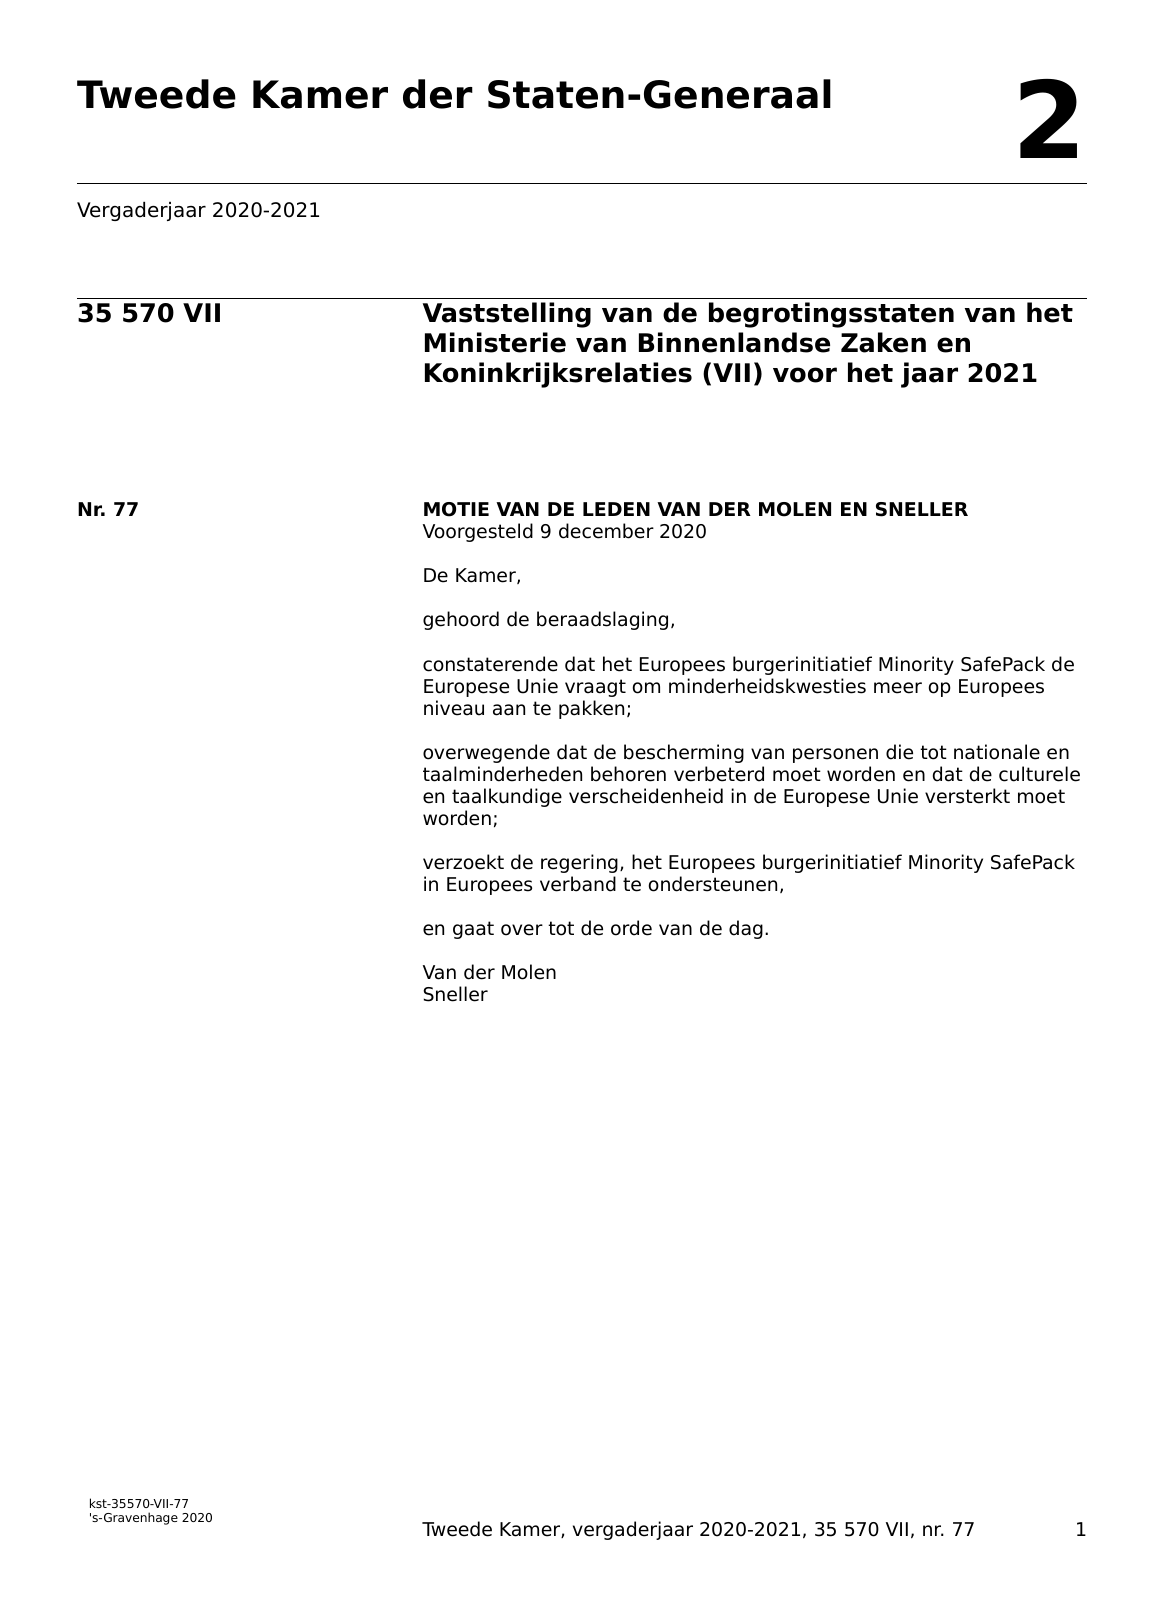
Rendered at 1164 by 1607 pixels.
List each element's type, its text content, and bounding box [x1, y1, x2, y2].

table_header Tweede Kamer der Staten-Generaal [77, 59, 886, 183]
text overwegende dat de bescherming van personen die tot nationale en taalminderheden behoren verbeterd moet worden en dat de culturele en taalkundige verscheidenheid in de Europese Unie versterkt moet worden; [422, 742, 1087, 829]
table_header 2 [886, 59, 1087, 183]
text kst-35570-VII-77 [88, 1497, 323, 1511]
text en gaat over tot de orde van de dag. [422, 918, 1087, 940]
text verzoekt de regering, het Europees burgerinitiatief Minority SafePack in Europees verband te ondersteunen, [422, 852, 1087, 896]
text De Kamer, [422, 565, 1087, 587]
subtitle Nr. 77 MOTIE VAN DE LEDEN VAN DER MOLEN EN SNELLER [77, 499, 1087, 521]
text constaterende dat het Europees burgerinitiatief Minority SafePack de Europese Unie vraagt om minderheidskwesties meer op Europees niveau aan te pakken; [422, 653, 1087, 719]
text 's-Gravenhage 2020 [88, 1511, 323, 1525]
table_cell Vergaderjaar 2020-2021 [77, 184, 1087, 298]
text gehoord de beraadslaging, [422, 609, 1087, 631]
text Sneller [422, 984, 1087, 1006]
text Van der Molen [422, 962, 1087, 984]
subtitle 35 570 VII Vaststelling van de begrotingsstaten van het Ministerie van Binnenlandse Zaken en Koninkrijksrelaties (VII) voor het jaar 2021 [77, 299, 1087, 388]
text Voorgesteld 9 december 2020 [422, 521, 1087, 543]
